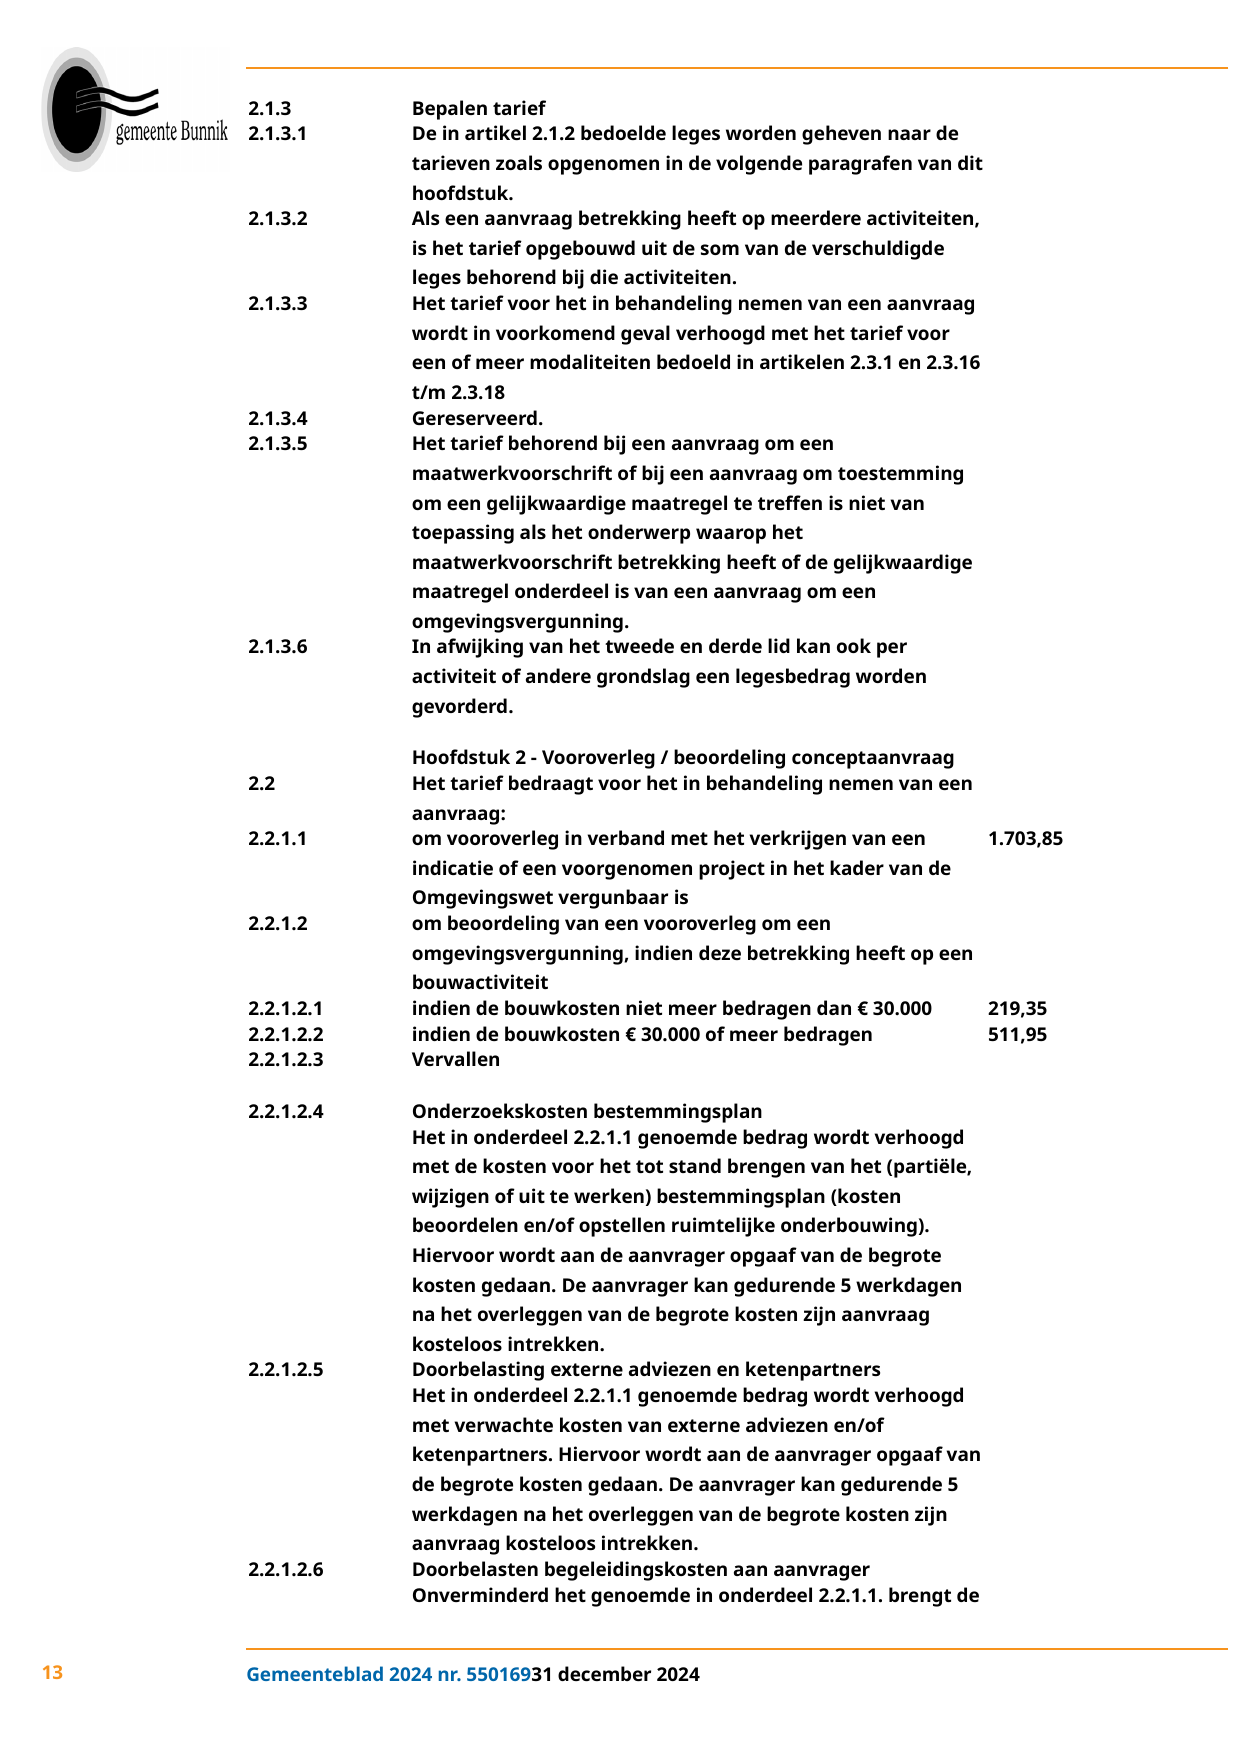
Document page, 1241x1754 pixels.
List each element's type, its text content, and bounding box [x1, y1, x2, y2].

table_cell 2.2.1.2.5 [248, 1357, 412, 1382]
table_cell 1.703,85 [988, 825, 1152, 910]
table_cell om vooroverleg in verband met het verkrijgen van een indicatie of een voorgenomen project in het kader van de Omgevingswet vergunbaar is [412, 825, 988, 910]
table_cell 511,95 [988, 1021, 1152, 1047]
table_cell [988, 1357, 1152, 1382]
table_cell [412, 719, 988, 744]
picture [41, 47, 231, 172]
table_cell [988, 634, 1152, 719]
table_cell [988, 770, 1152, 825]
table_cell 2.2.1.2 [248, 910, 412, 995]
table_cell Het in onderdeel 2.2.1.1 genoemde bedrag wordt verhoogd met verwachte kosten van externe adviezen en/of ketenpartners. Hiervoor wordt aan de aanvrager opgaaf van de begrote kosten gedaan. De aanvrager kan gedurende 5 werkdagen na het overleggen van de begrote kosten zijn aanvraag kosteloos intrekken. [412, 1383, 988, 1556]
table_cell [988, 1383, 1152, 1556]
table_cell [412, 1073, 988, 1098]
table_cell 2.2.1.2.6 [248, 1556, 412, 1582]
table_cell De in artikel 2.1.2 bedoelde leges worden geheven naar de tarieven zoals opgenomen in de volgende paragrafen van dit hoofdstuk. [412, 121, 988, 205]
table_cell 2.2.1.2.4 [248, 1098, 412, 1124]
table_cell [988, 405, 1152, 431]
table_cell 2.2.1.2.1 [248, 995, 412, 1021]
table_cell 2.1.3 [248, 95, 412, 121]
table_cell 2.2.1.2.2 [248, 1021, 412, 1047]
table_cell Als een aanvraag betrekking heeft op meerdere activiteiten, is het tarief opgebouwd uit de som van de verschuldigde leges behorend bij die activiteiten. [412, 205, 988, 290]
table_cell om beoordeling van een vooroverleg om een omgevingsvergunning, indien deze betrekking heeft op een bouwactiviteit [412, 910, 988, 995]
table_cell Doorbelasten begeleidingskosten aan aanvrager [412, 1556, 988, 1582]
table_cell Onverminderd het genoemde in onderdeel 2.2.1.1. brengt de [412, 1582, 988, 1607]
table_cell [248, 1582, 412, 1607]
table_cell [988, 1556, 1152, 1582]
table_cell Onderzoekskosten bestemmingsplan [412, 1098, 988, 1124]
table_cell [988, 1073, 1152, 1098]
table_cell 2.2 [248, 770, 412, 825]
table_cell Bepalen tarief [412, 95, 988, 121]
table_cell indien de bouwkosten € 30.000 of meer bedragen [412, 1021, 988, 1047]
table_cell Het in onderdeel 2.2.1.1 genoemde bedrag wordt verhoogd met de kosten voor het tot stand brengen van het (partiële, wijzigen of uit te werken) bestemmingsplan (kosten beoordelen en/of opstellen ruimtelijke onderbouwing). Hiervoor wordt aan de aanvrager opgaaf van de begrote kosten gedaan. De aanvrager kan gedurende 5 werkdagen na het overleggen van de begrote kosten zijn aanvraag kosteloos intrekken. [412, 1124, 988, 1357]
table_cell [988, 1098, 1152, 1124]
table_cell 2.1.3.2 [248, 205, 412, 290]
table_cell [988, 95, 1152, 121]
table_cell In afwijking van het tweede en derde lid kan ook per activiteit of andere grondslag een legesbedrag worden gevorderd. [412, 634, 988, 719]
table_cell [988, 719, 1152, 744]
table_cell 2.1.3.3 [248, 290, 412, 405]
table_cell Doorbelasting externe adviezen en ketenpartners [412, 1357, 988, 1382]
table_cell [988, 1124, 1152, 1357]
table_cell indien de bouwkosten niet meer bedragen dan € 30.000 [412, 995, 988, 1021]
table_cell [988, 290, 1152, 405]
table_cell Gereserveerd. [412, 405, 988, 431]
table_cell 2.2.1.2.3 [248, 1047, 412, 1072]
table_cell [248, 719, 412, 744]
table_cell Vervallen [412, 1047, 988, 1072]
table_cell [988, 205, 1152, 290]
table_cell [988, 121, 1152, 205]
table_cell [988, 1047, 1152, 1072]
table_cell [988, 431, 1152, 634]
table_cell 2.1.3.6 [248, 634, 412, 719]
table_cell [988, 910, 1152, 995]
table_cell 2.1.3.1 [248, 121, 412, 205]
table_cell Het tarief behorend bij een aanvraag om een maatwerkvoorschrift of bij een aanvraag om toestemming om een gelijkwaardige maatregel te treffen is niet van toepassing als het onderwerp waarop het maatwerkvoorschrift betrekking heeft of de gelijkwaardige maatregel onderdeel is van een aanvraag om een omgevingsvergunning. [412, 431, 988, 634]
table_cell [248, 744, 412, 770]
table_cell [988, 744, 1152, 770]
table_cell [248, 1073, 412, 1098]
table_cell [988, 1582, 1152, 1607]
table_cell Het tarief voor het in behandeling nemen van een aanvraag wordt in voorkomend geval verhoogd met het tarief voor een of meer modaliteiten bedoeld in artikelen 2.3.1 en 2.3.16 t/m 2.3.18 [412, 290, 988, 405]
table_cell [248, 1124, 412, 1357]
table_cell Hoofdstuk 2 - Vooroverleg / beoordeling conceptaanvraag [412, 744, 988, 770]
table_cell 2.1.3.5 [248, 431, 412, 634]
table_cell Het tarief bedraagt voor het in behandeling nemen van een aanvraag: [412, 770, 988, 825]
table_cell 2.1.3.4 [248, 405, 412, 431]
table_cell 2.2.1.1 [248, 825, 412, 910]
table_cell 219,35 [988, 995, 1152, 1021]
table_cell [248, 1383, 412, 1556]
